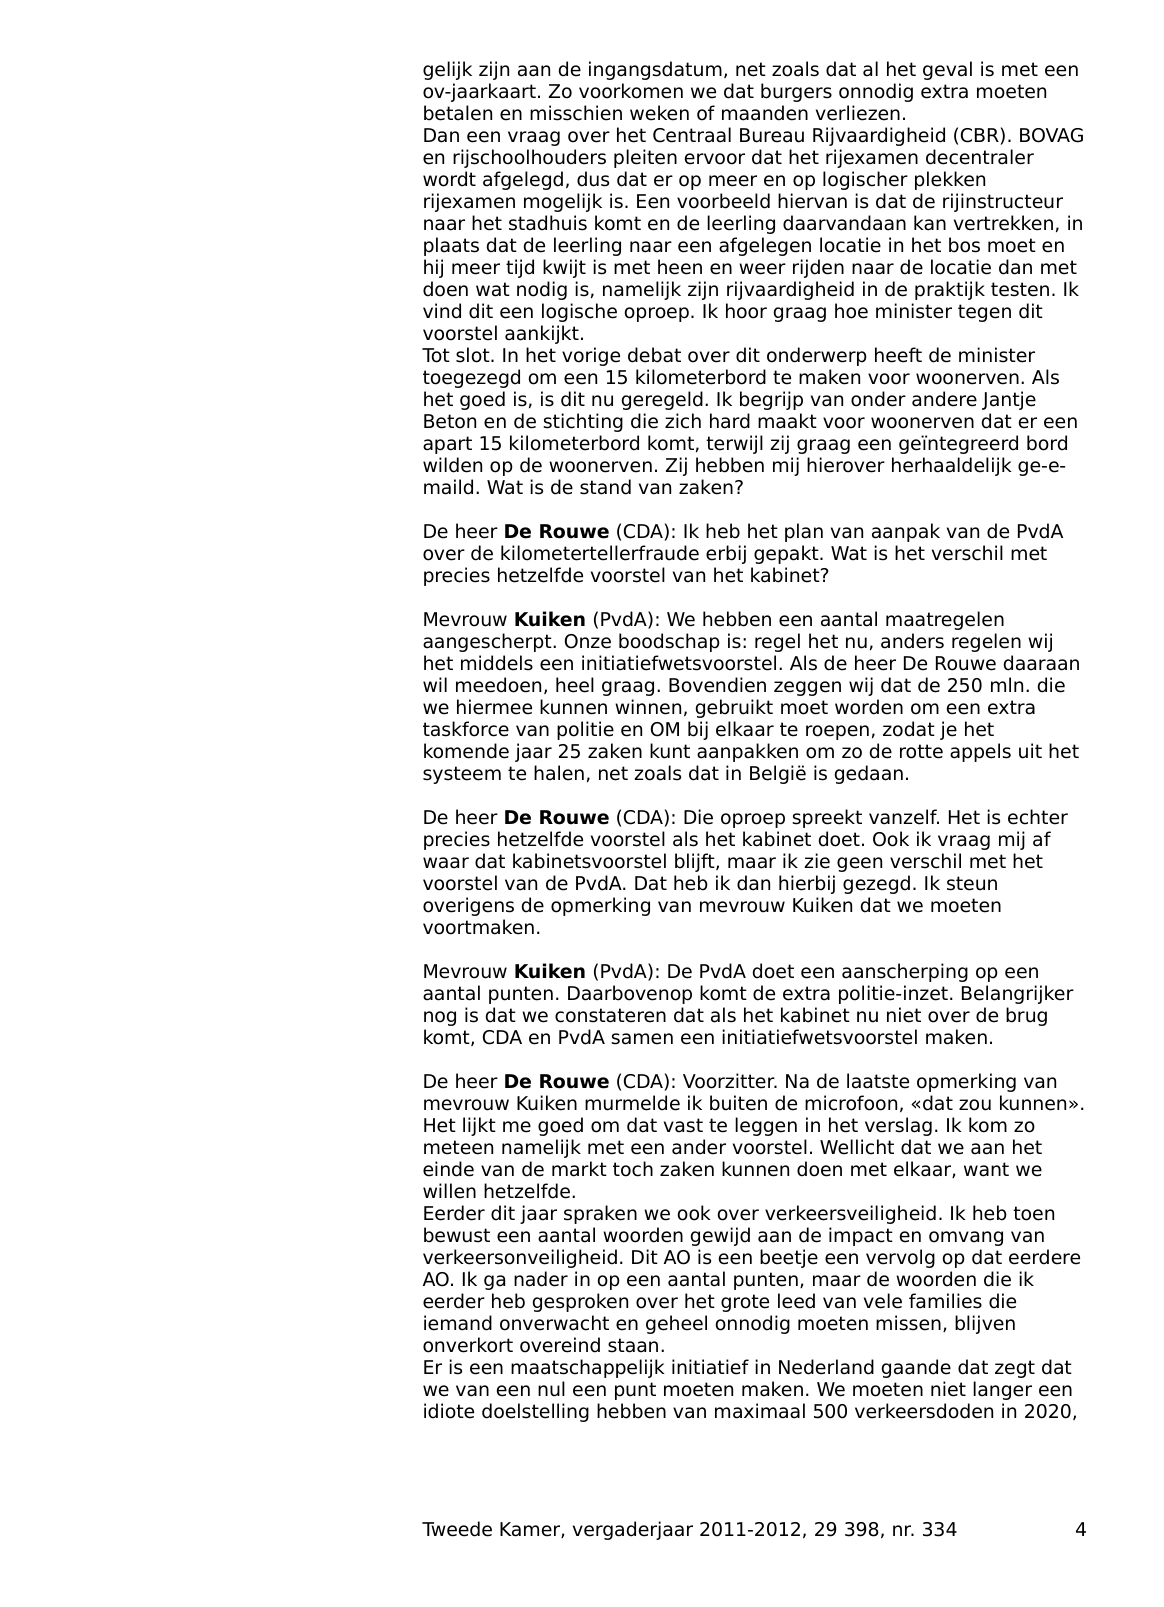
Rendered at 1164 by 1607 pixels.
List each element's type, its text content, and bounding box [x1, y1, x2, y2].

text Tot slot. In het vorige debat over dit onderwerp heeft de minister toegezegd om een 15 kilometerbord te maken voor woonerven. Als het goed is, is dit nu geregeld. Ik begrijp van onder andere Jantje Beton en de stichting die zich hard maakt voor woonerven dat er een apart 15 kilometerbord komt, terwijl zij graag een geïntegreerd bord wilden op de woonerven. Zij hebben mij hierover herhaaldelijk ge-e-maild. Wat is de stand van zaken? [422, 345, 1087, 499]
text De heer De Rouwe (CDA): Voorzitter. Na de laatste opmerking van mevrouw Kuiken murmelde ik buiten de microfoon, «dat zou kunnen». Het lijkt me goed om dat vast te leggen in het verslag. Ik kom zo meteen namelijk met een ander voorstel. Wellicht dat we aan het einde van de markt toch zaken kunnen doen met elkaar, want we willen hetzelfde. [422, 1071, 1087, 1203]
text gelijk zijn aan de ingangsdatum, net zoals dat al het geval is met een ov-jaarkaart. Zo voorkomen we dat burgers onnodig extra moeten betalen en misschien weken of maanden verliezen. [422, 59, 1087, 125]
text Mevrouw Kuiken (PvdA): De PvdA doet een aanscherping op een aantal punten. Daarbovenop komt de extra politie-inzet. Belangrijker nog is dat we constateren dat als het kabinet nu niet over de brug komt, CDA en PvdA samen een initiatiefwetsvoorstel maken. [422, 961, 1087, 1049]
text Dan een vraag over het Centraal Bureau Rijvaardigheid (CBR). BOVAG en rijschoolhouders pleiten ervoor dat het rijexamen decentraler wordt afgelegd, dus dat er op meer en op logischer plekken rijexamen mogelijk is. Een voorbeeld hiervan is dat de rijinstructeur naar het stadhuis komt en de leerling daarvandaan kan vertrekken, in plaats dat de leerling naar een afgelegen locatie in het bos moet en hij meer tijd kwijt is met heen en weer rijden naar de locatie dan met doen wat nodig is, namelijk zijn rijvaardigheid in de praktijk testen. Ik vind dit een logische oproep. Ik hoor graag hoe minister tegen dit voorstel aankijkt. [422, 125, 1087, 345]
text Er is een maatschappelijk initiatief in Nederland gaande dat zegt dat we van een nul een punt moeten maken. We moeten niet langer een idiote doelstelling hebben van maximaal 500 verkeersdoden in 2020, [422, 1357, 1087, 1423]
text Mevrouw Kuiken (PvdA): We hebben een aantal maatregelen aangescherpt. Onze boodschap is: regel het nu, anders regelen wij het middels een initiatiefwetsvoorstel. Als de heer De Rouwe daaraan wil meedoen, heel graag. Bovendien zeggen wij dat de 250 mln. die we hiermee kunnen winnen, gebruikt moet worden om een extra taskforce van politie en OM bij elkaar te roepen, zodat je het komende jaar 25 zaken kunt aanpakken om zo de rotte appels uit het systeem te halen, net zoals dat in België is gedaan. [422, 609, 1087, 785]
text Eerder dit jaar spraken we ook over verkeersveiligheid. Ik heb toen bewust een aantal woorden gewijd aan de impact en omvang van verkeersonveiligheid. Dit AO is een beetje een vervolg op dat eerdere AO. Ik ga nader in op een aantal punten, maar de woorden die ik eerder heb gesproken over het grote leed van vele families die iemand onverwacht en geheel onnodig moeten missen, blijven onverkort overeind staan. [422, 1203, 1087, 1357]
text De heer De Rouwe (CDA): Die oproep spreekt vanzelf. Het is echter precies hetzelfde voorstel als het kabinet doet. Ook ik vraag mij af waar dat kabinetsvoorstel blijft, maar ik zie geen verschil met het voorstel van de PvdA. Dat heb ik dan hierbij gezegd. Ik steun overigens de opmerking van mevrouw Kuiken dat we moeten voortmaken. [422, 807, 1087, 939]
text De heer De Rouwe (CDA): Ik heb het plan van aanpak van de PvdA over de kilometertellerfraude erbij gepakt. Wat is het verschil met precies hetzelfde voorstel van het kabinet? [422, 521, 1087, 587]
